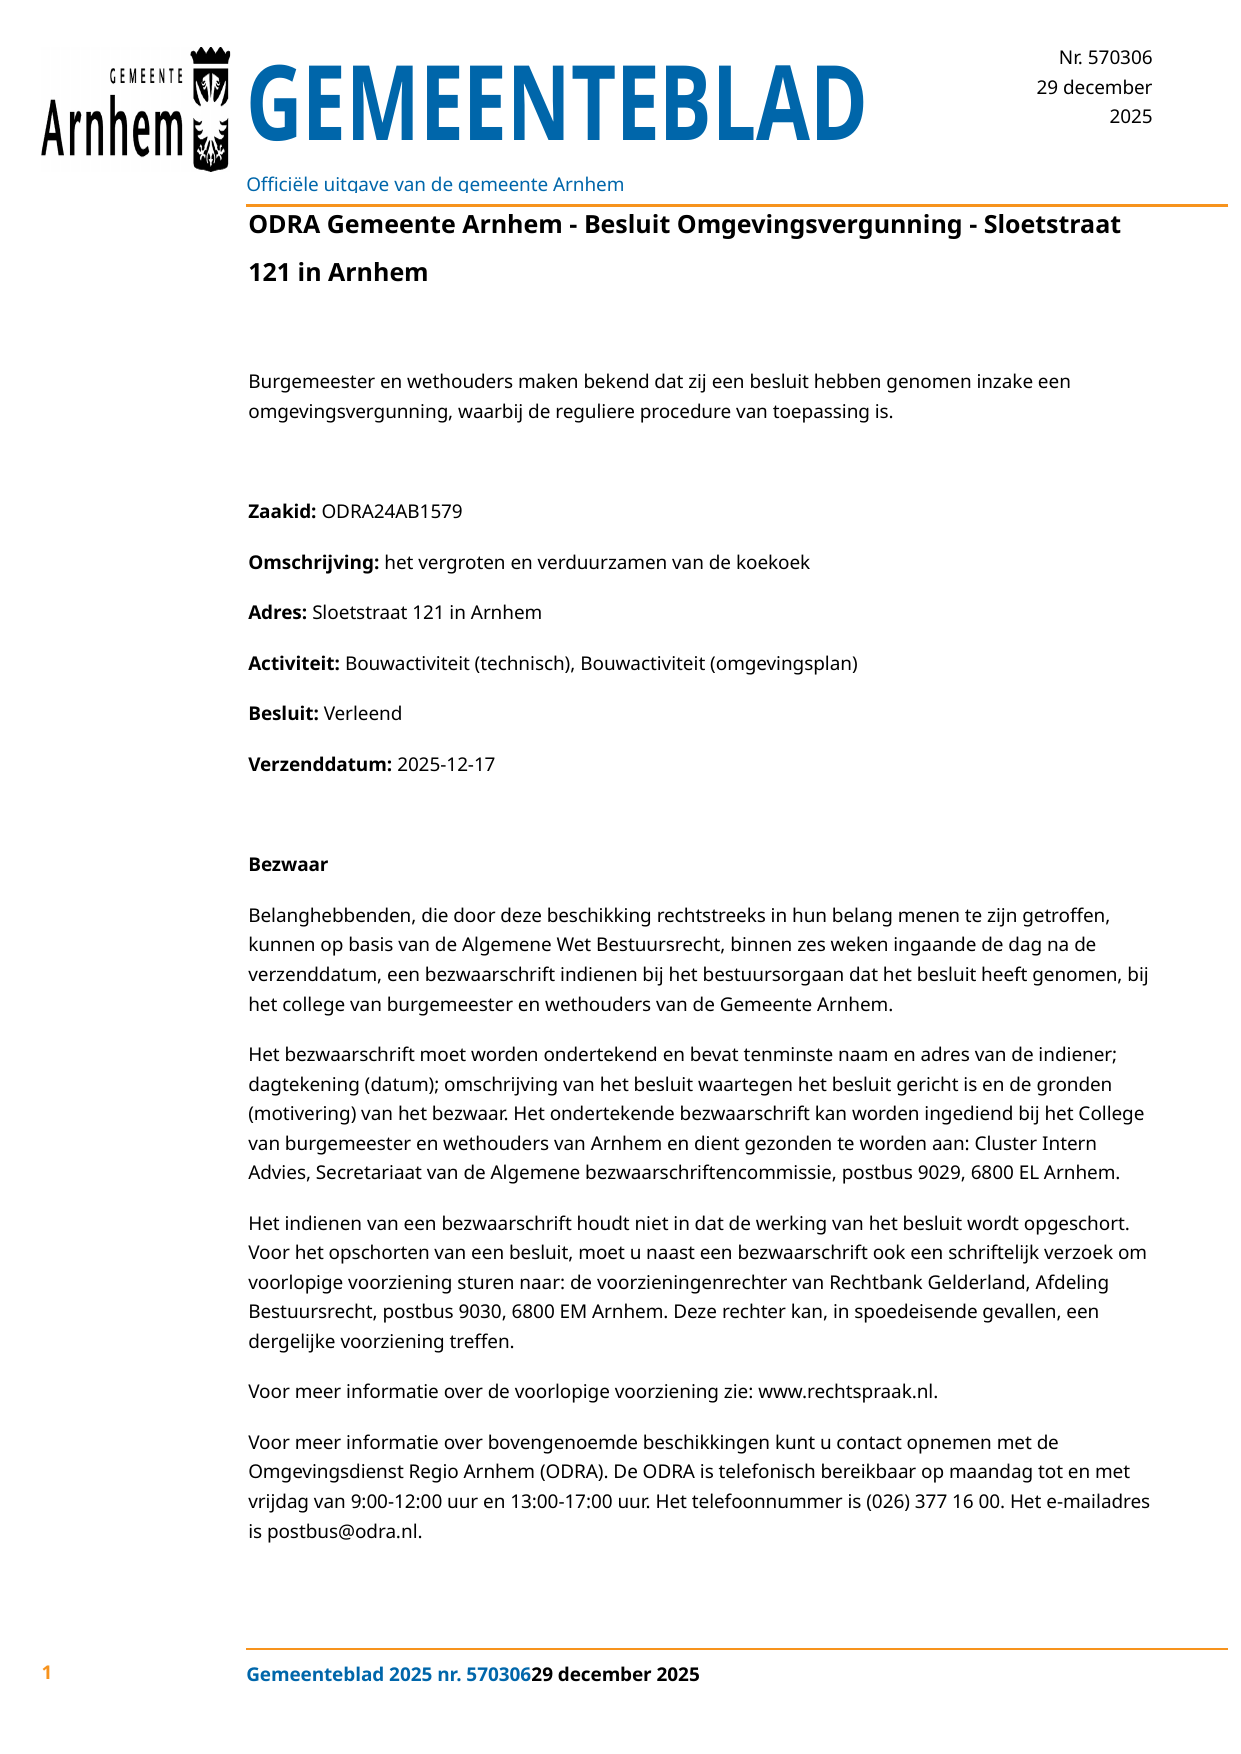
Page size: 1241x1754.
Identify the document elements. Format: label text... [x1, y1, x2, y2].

picture [41, 47, 231, 172]
text Verzenddatum: 2025-12-17 [248, 751, 1152, 777]
text Besluit: Verleend [248, 700, 1152, 726]
text Voor meer informatie over bovengenoemde beschikkingen kunt u contact opnemen met de Omgevingsdienst Regio Arnhem (ODRA). De ODRA is telefonisch bereikbaar op maandag tot en met vrijdag van 9:00-12:00 uur en 13:00-17:00 uur. Het telefoonnummer is (026) 377 16 00. Het e-mailadres is postbus@odra.nl. [248, 1429, 1152, 1544]
text ODRA Gemeente Arnhem - Besluit Omgevingsvergunning - Sloetstraat 121 in Arnhem [248, 207, 1152, 288]
text Voor meer informatie over de voorlopige voorziening zie: www.rechtspraak.nl. [248, 1379, 1152, 1404]
text Adres: Sloetstraat 121 in Arnhem [248, 599, 1152, 625]
text Activiteit: Bouwactiviteit (technisch), Bouwactiviteit (omgevingsplan) [248, 650, 1152, 676]
text Burgemeester en wethouders maken bekend dat zij een besluit hebben genomen inzake een omgevingsvergunning, waarbij de reguliere procedure van toepassing is. [248, 368, 1152, 424]
text Zaakid: ODRA24AB1579 [248, 499, 1152, 524]
text Belanghebbenden, die door deze beschikking rechtstreeks in hun belang menen te zijn getroffen, kunnen op basis van de Algemene Wet Bestuursrecht, binnen zes weken ingaande de dag na de verzenddatum, een bezwaarschrift indienen bij het bestuursorgaan dat het besluit heeft genomen, bij het college van burgemeester en wethouders van de Gemeente Arnhem. [248, 902, 1152, 1017]
text Het bezwaarschrift moet worden ondertekend en bevat tenminste naam en adres van de indiener; dagtekening (datum); omschrijving van het besluit waartegen het besluit gericht is en de gronden (motivering) van het bezwaar. Het ondertekende bezwaarschrift kan worden ingediend bij het College van burgemeester en wethouders van Arnhem en dient gezonden te worden aan: Cluster Intern Advies, Secretariaat van de Algemene bezwaarschriftencommissie, postbus 9029, 6800 EL Arnhem. [248, 1041, 1152, 1185]
text Omschrijving: het vergroten en verduurzamen van de koekoek [248, 549, 1152, 575]
text Het indienen van een bezwaarschrift houdt niet in dat de werking van het besluit wordt opgeschort. Voor het opschorten van een besluit, moet u naast een bezwaarschrift ook een schriftelijk verzoek om voorlopige voorziening sturen naar: de voorzieningenrechter van Rechtbank Gelderland, Afdeling Bestuursrecht, postbus 9030, 6800 EM Arnhem. Deze rechter kan, in spoedeisende gevallen, een dergelijke voorziening treffen. [248, 1210, 1152, 1354]
text Bezwaar [248, 852, 1152, 877]
